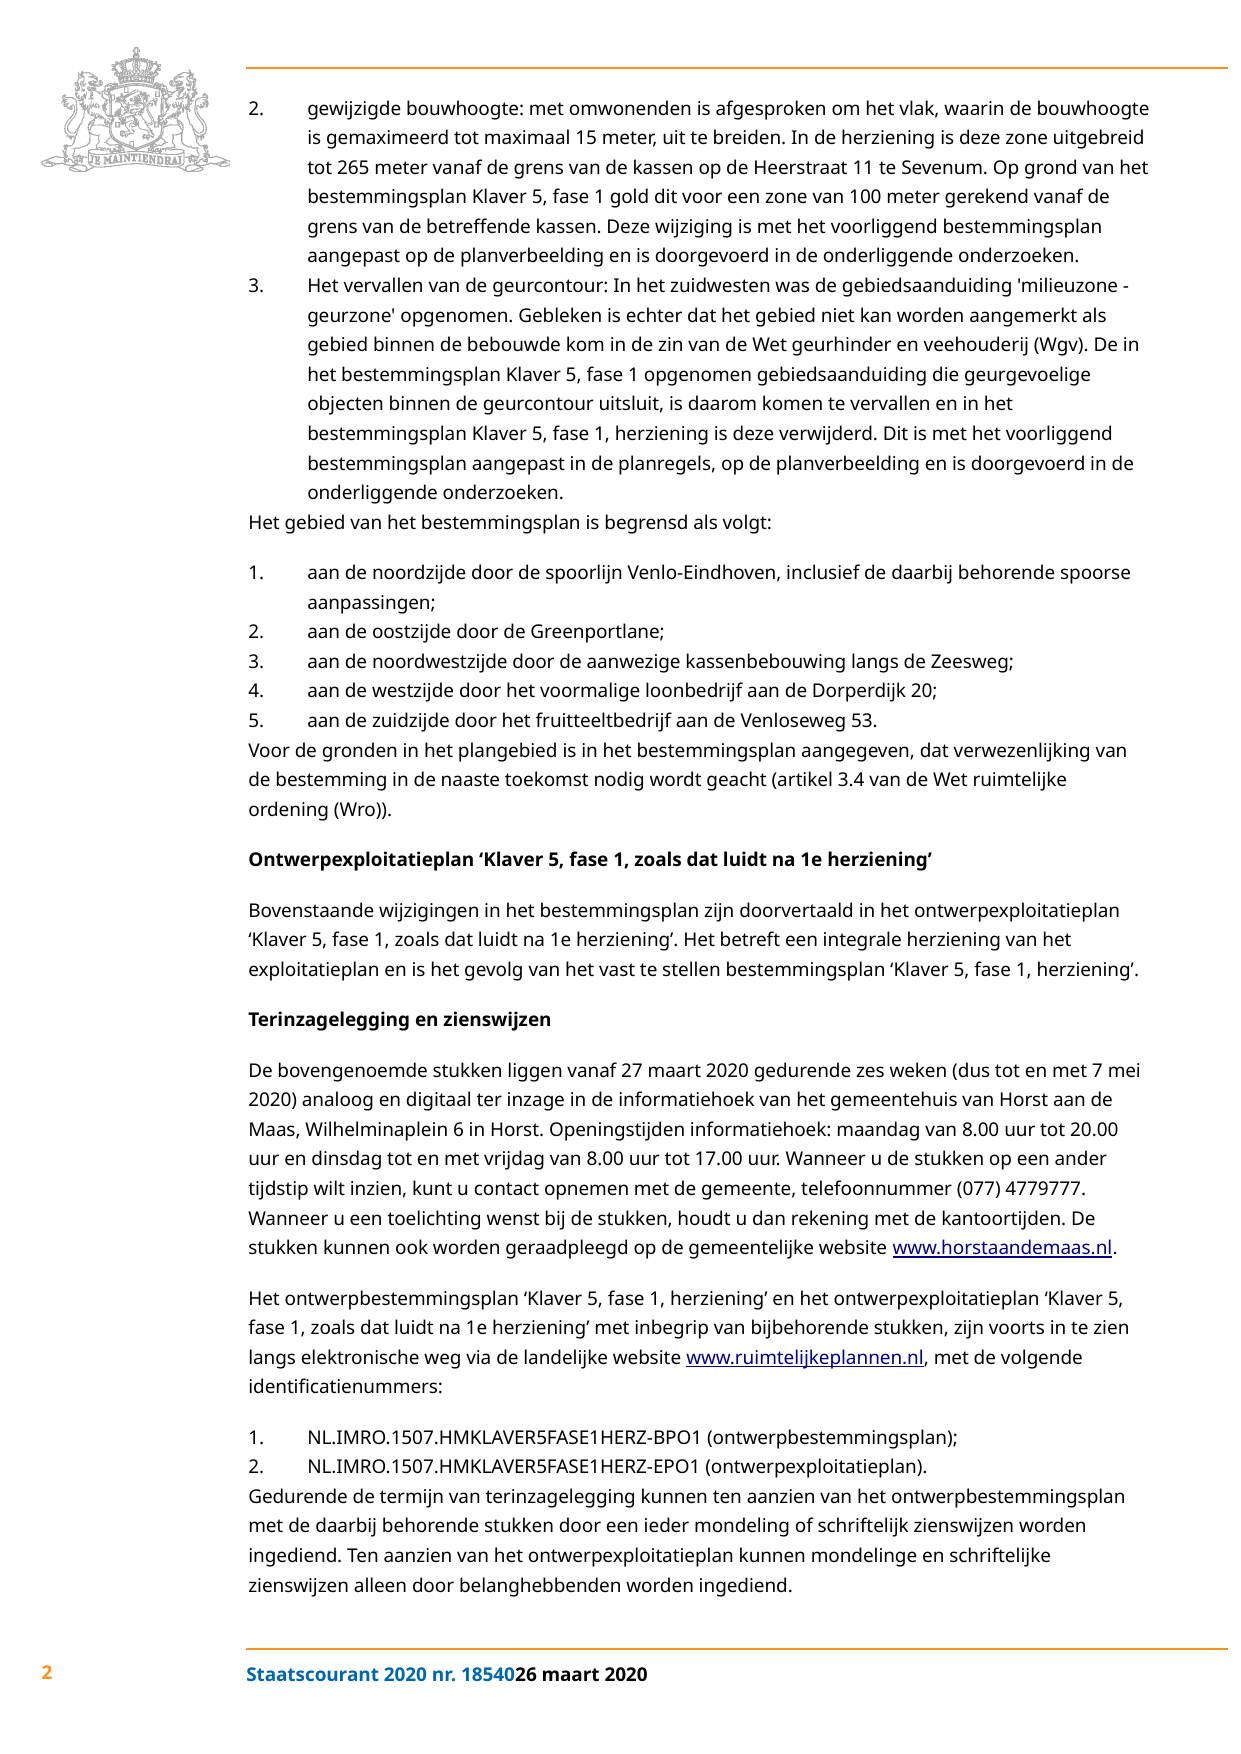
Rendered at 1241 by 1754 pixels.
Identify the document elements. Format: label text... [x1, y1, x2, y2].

text Bovenstaande wijzigingen in het bestemmingsplan zijn doorvertaald in het ontwerpexploitatieplan ‘Klaver 5, fase 1, zoals dat luidt na 1e herziening’. Het betreft een integrale herziening van het exploitatieplan en is het gevolg van het vast te stellen bestemmingsplan ‘Klaver 5, fase 1, herziening’. [248, 897, 1152, 982]
text Terinzagelegging en zienswijzen [248, 1006, 1152, 1032]
list NL.IMRO.1507.HMKLAVER5FASE1HERZ-BPO1 (ontwerpbestemmingsplan); [248, 1424, 1152, 1450]
text Ontwerpexploitatieplan ‘Klaver 5, fase 1, zoals dat luidt na 1e herziening’ [248, 846, 1152, 872]
picture [41, 47, 231, 172]
list Het vervallen van de geurcontour: In het zuidwesten was de gebiedsaanduiding 'milieuzone - geurzone' opgenomen. Gebleken is echter dat het gebied niet kan worden aangemerkt als gebied binnen de bebouwde kom in de zin van de Wet geurhinder en veehouderij (Wgv). De in het bestemmingsplan Klaver 5, fase 1 opgenomen gebiedsaanduiding die geurgevoelige objecten binnen de geurcontour uitsluit, is daarom komen te vervallen en in het bestemmingsplan Klaver 5, fase 1, herziening is deze verwijderd. Dit is met het voorliggend bestemmingsplan aangepast in de planregels, op de planverbeelding en is doorgevoerd in de onderliggende onderzoeken. [248, 272, 1152, 505]
list NL.IMRO.1507.HMKLAVER5FASE1HERZ-EPO1 (ontwerpexploitatieplan). [248, 1453, 1152, 1479]
text De bovengenoemde stukken liggen vanaf 27 maart 2020 gedurende zes weken (dus tot en met 7 mei 2020) analoog en digitaal ter inzage in de informatiehoek van het gemeentehuis van Horst aan de Maas, Wilhelminaplein 6 in Horst. Openingstijden informatiehoek: maandag van 8.00 uur tot 20.00 uur en dinsdag tot en met vrijdag van 8.00 uur tot 17.00 uur. Wanneer u de stukken op een ander tijdstip wilt inzien, kunt u contact opnemen met de gemeente, telefoonnummer (077) 4779777. Wanneer u een toelichting wenst bij de stukken, houdt u dan rekening met de kantoortijden. De stukken kunnen ook worden geraadpleegd op de gemeentelijke website www.horstaandemaas.nl. [248, 1057, 1152, 1260]
text Voor de gronden in het plangebied is in het bestemmingsplan aangegeven, dat verwezenlijking van de bestemming in de naaste toekomst nodig wordt geacht (artikel 3.4 van de Wet ruimtelijke ordening (Wro)). [248, 737, 1152, 822]
text Het ontwerpbestemmingsplan ‘Klaver 5, fase 1, herziening’ en het ontwerpexploitatieplan ‘Klaver 5, fase 1, zoals dat luidt na 1e herziening’ met inbegrip van bijbehorende stukken, zijn voorts in te zien langs elektronische weg via de landelijke website www.ruimtelijkeplannen.nl, met de volgende identificatienummers: [248, 1285, 1152, 1399]
text Gedurende de termijn van terinzagelegging kunnen ten aanzien van het ontwerpbestemmingsplan met de daarbij behorende stukken door een ieder mondeling of schriftelijk zienswijzen worden ingediend. Ten aanzien van het ontwerpexploitatieplan kunnen mondelinge en schriftelijke zienswijzen alleen door belanghebbenden worden ingediend. [248, 1483, 1152, 1598]
list aan de noordwestzijde door de aanwezige kassenbebouwing langs de Zeesweg; [248, 648, 1152, 674]
list aan de noordzijde door de spoorlijn Venlo-Eindhoven, inclusief de daarbij behorende spoorse aanpassingen; [248, 559, 1152, 615]
list gewijzigde bouwhoogte: met omwonenden is afgesproken om het vlak, waarin de bouwhoogte is gemaximeerd tot maximaal 15 meter, uit te breiden. In de herziening is deze zone uitgebreid tot 265 meter vanaf de grens van de kassen op de Heerstraat 11 te Sevenum. Op grond van het bestemmingsplan Klaver 5, fase 1 gold dit voor een zone van 100 meter gerekend vanaf de grens van de betreffende kassen. Deze wijziging is met het voorliggend bestemmingsplan aangepast op de planverbeelding en is doorgevoerd in de onderliggende onderzoeken. [248, 95, 1152, 268]
list aan de zuidzijde door het fruitteeltbedrijf aan de Venloseweg 53. [248, 707, 1152, 733]
text Het gebied van het bestemmingsplan is begrensd als volgt: [248, 509, 1152, 535]
list aan de westzijde door het voormalige loonbedrijf aan de Dorperdijk 20; [248, 678, 1152, 703]
list aan de oostzijde door de Greenportlane; [248, 618, 1152, 644]
